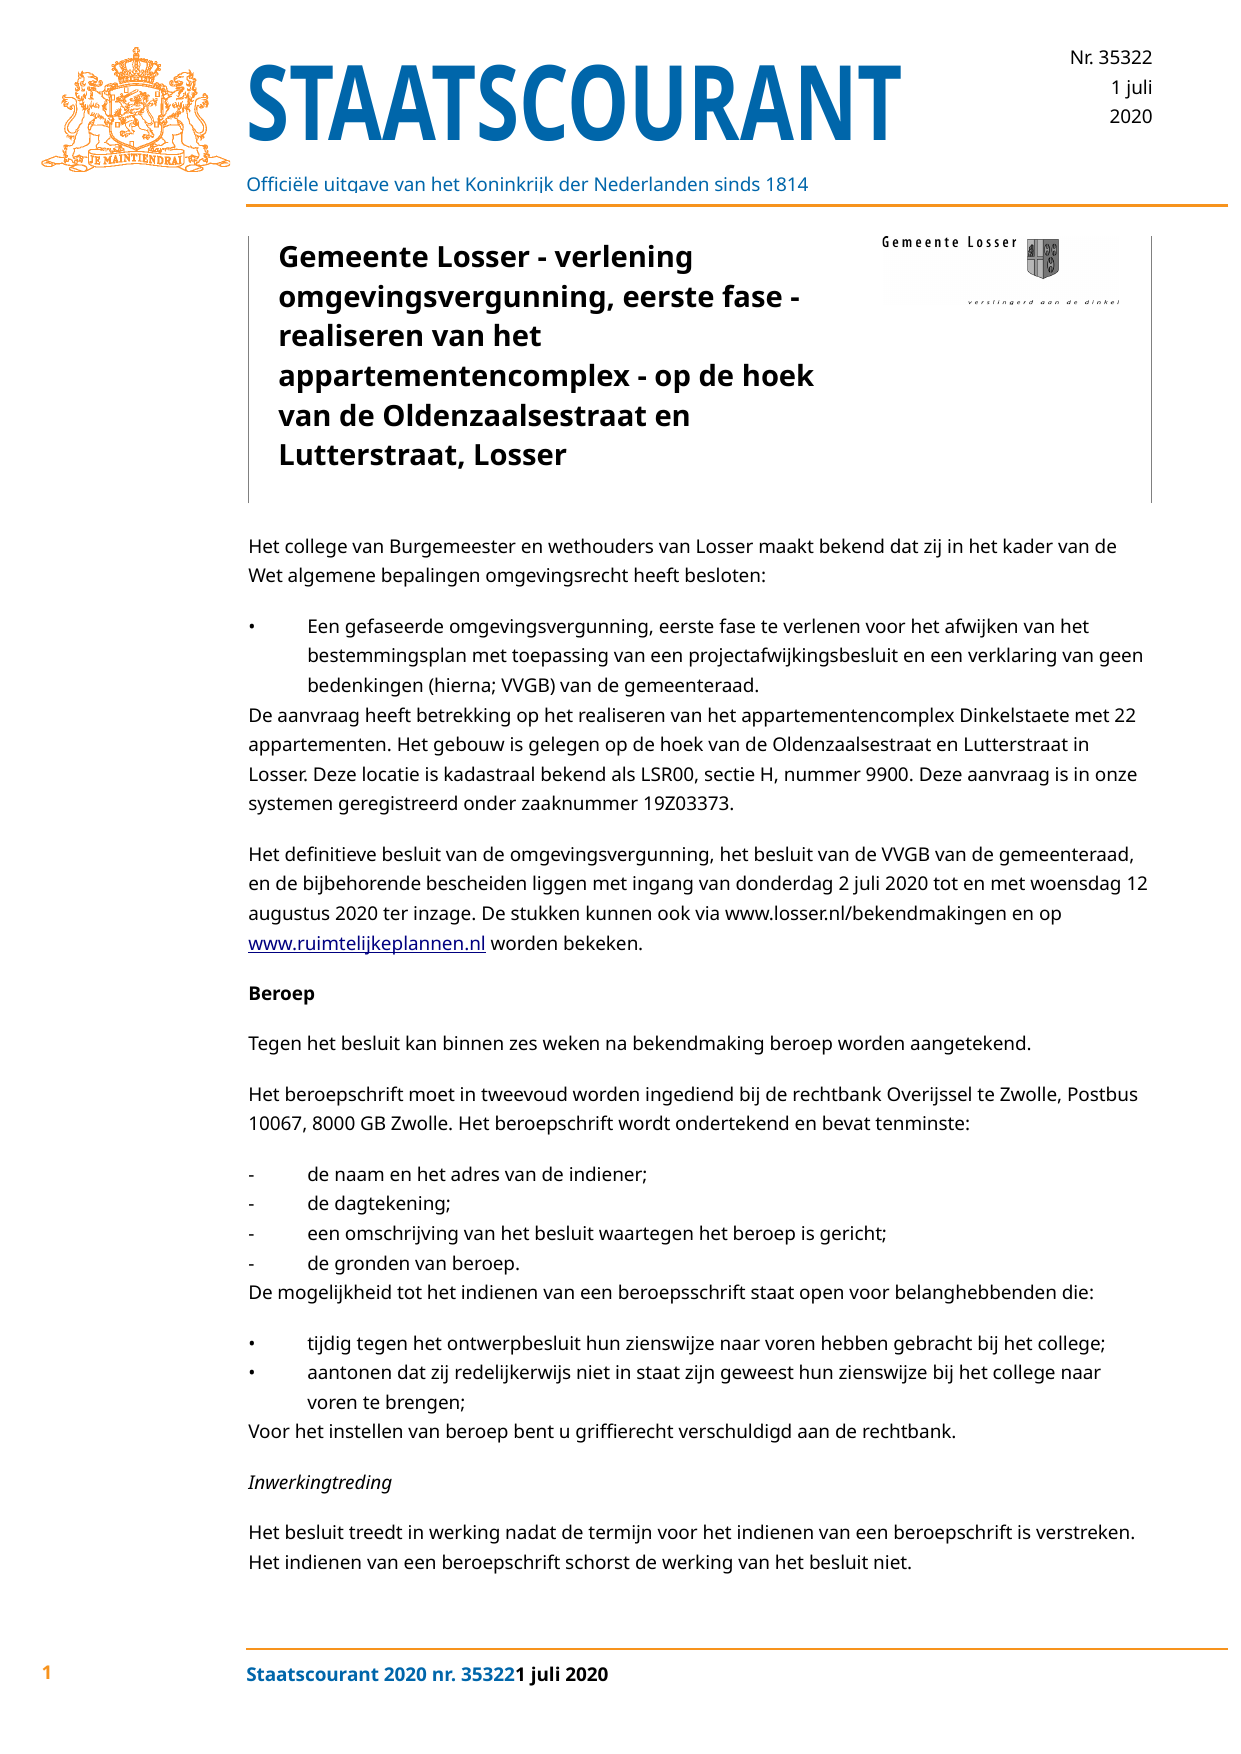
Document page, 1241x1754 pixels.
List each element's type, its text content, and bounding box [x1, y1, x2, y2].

text Het besluit treedt in werking nadat de termijn voor het indienen van een beroepschrift is verstreken. Het indienen van een beroepschrift schorst de werking van het besluit niet. [248, 1519, 1152, 1574]
text Beroep [248, 980, 1152, 1006]
text De aanvraag heeft betrekking op het realiseren van het appartementencomplex Dinkelstaete met 22 appartementen. Het gebouw is gelegen op de hoek van de Oldenzaalsestraat en Lutterstraat in Losser. Deze locatie is kadastraal bekend als LSR00, sectie H, nummer 9900. Deze aanvraag is in onze systemen geregistreerd onder zaaknummer 19Z03373. [248, 702, 1152, 816]
table_header Gemeente Losser - verlening omgevingsvergunning, eerste fase - realiseren van het appartementencomplex - op de hoek van de Oldenzaalsestraat en Lutterstraat, Losser [249, 236, 850, 503]
table_header [850, 236, 1151, 503]
list de gronden van beroep. [248, 1250, 1152, 1275]
list de naam en het adres van de indiener; [248, 1161, 1152, 1187]
text Het definitieve besluit van de omgevingsvergunning, het besluit van de VVGB van de gemeenteraad, en de bijbehorende bescheiden liggen met ingang van donderdag 2 juli 2020 tot en met woensdag 12 augustus 2020 ter inzage. De stukken kunnen ook via www.losser.nl/bekendmakingen en op www.ruimtelijkeplannen.nl worden bekeken. [248, 841, 1152, 955]
text Voor het instellen van beroep bent u griffierecht verschuldigd aan de rechtbank. [248, 1418, 1152, 1444]
list de dagtekening; [248, 1191, 1152, 1216]
text Het beroepschrift moet in tweevoud worden ingediend bij de rechtbank Overijssel te Zwolle, Postbus 10067, 8000 GB Zwolle. Het beroepschrift wordt ondertekend en bevat tenminste: [248, 1081, 1152, 1136]
list tijdig tegen het ontwerpbesluit hun zienswijze naar voren hebben gebracht bij het college; [248, 1330, 1152, 1355]
text Het college van Burgemeester en wethouders van Losser maakt bekend dat zij in het kader van de Wet algemene bepalingen omgevingsrecht heeft besloten: [248, 533, 1152, 588]
picture [882, 236, 1119, 305]
list aantonen dat zij redelijkerwijs niet in staat zijn geweest hun zienswijze bij het college naar voren te brengen; [248, 1359, 1152, 1414]
picture [41, 47, 231, 172]
text De mogelijkheid tot het indienen van een beroepsschrift staat open voor belanghebbenden die: [248, 1279, 1152, 1305]
list Een gefaseerde omgevingsvergunning, eerste fase te verlenen voor het afwijken van het bestemmingsplan met toepassing van een projectafwijkingsbesluit en een verklaring van geen bedenkingen (hierna; VVGB) van de gemeenteraad. [248, 613, 1152, 698]
text Inwerkingtreding [248, 1469, 1152, 1494]
list een omschrijving van het besluit waartegen het beroep is gericht; [248, 1220, 1152, 1246]
text Tegen het besluit kan binnen zes weken na bekendmaking beroep worden aangetekend. [248, 1031, 1152, 1056]
